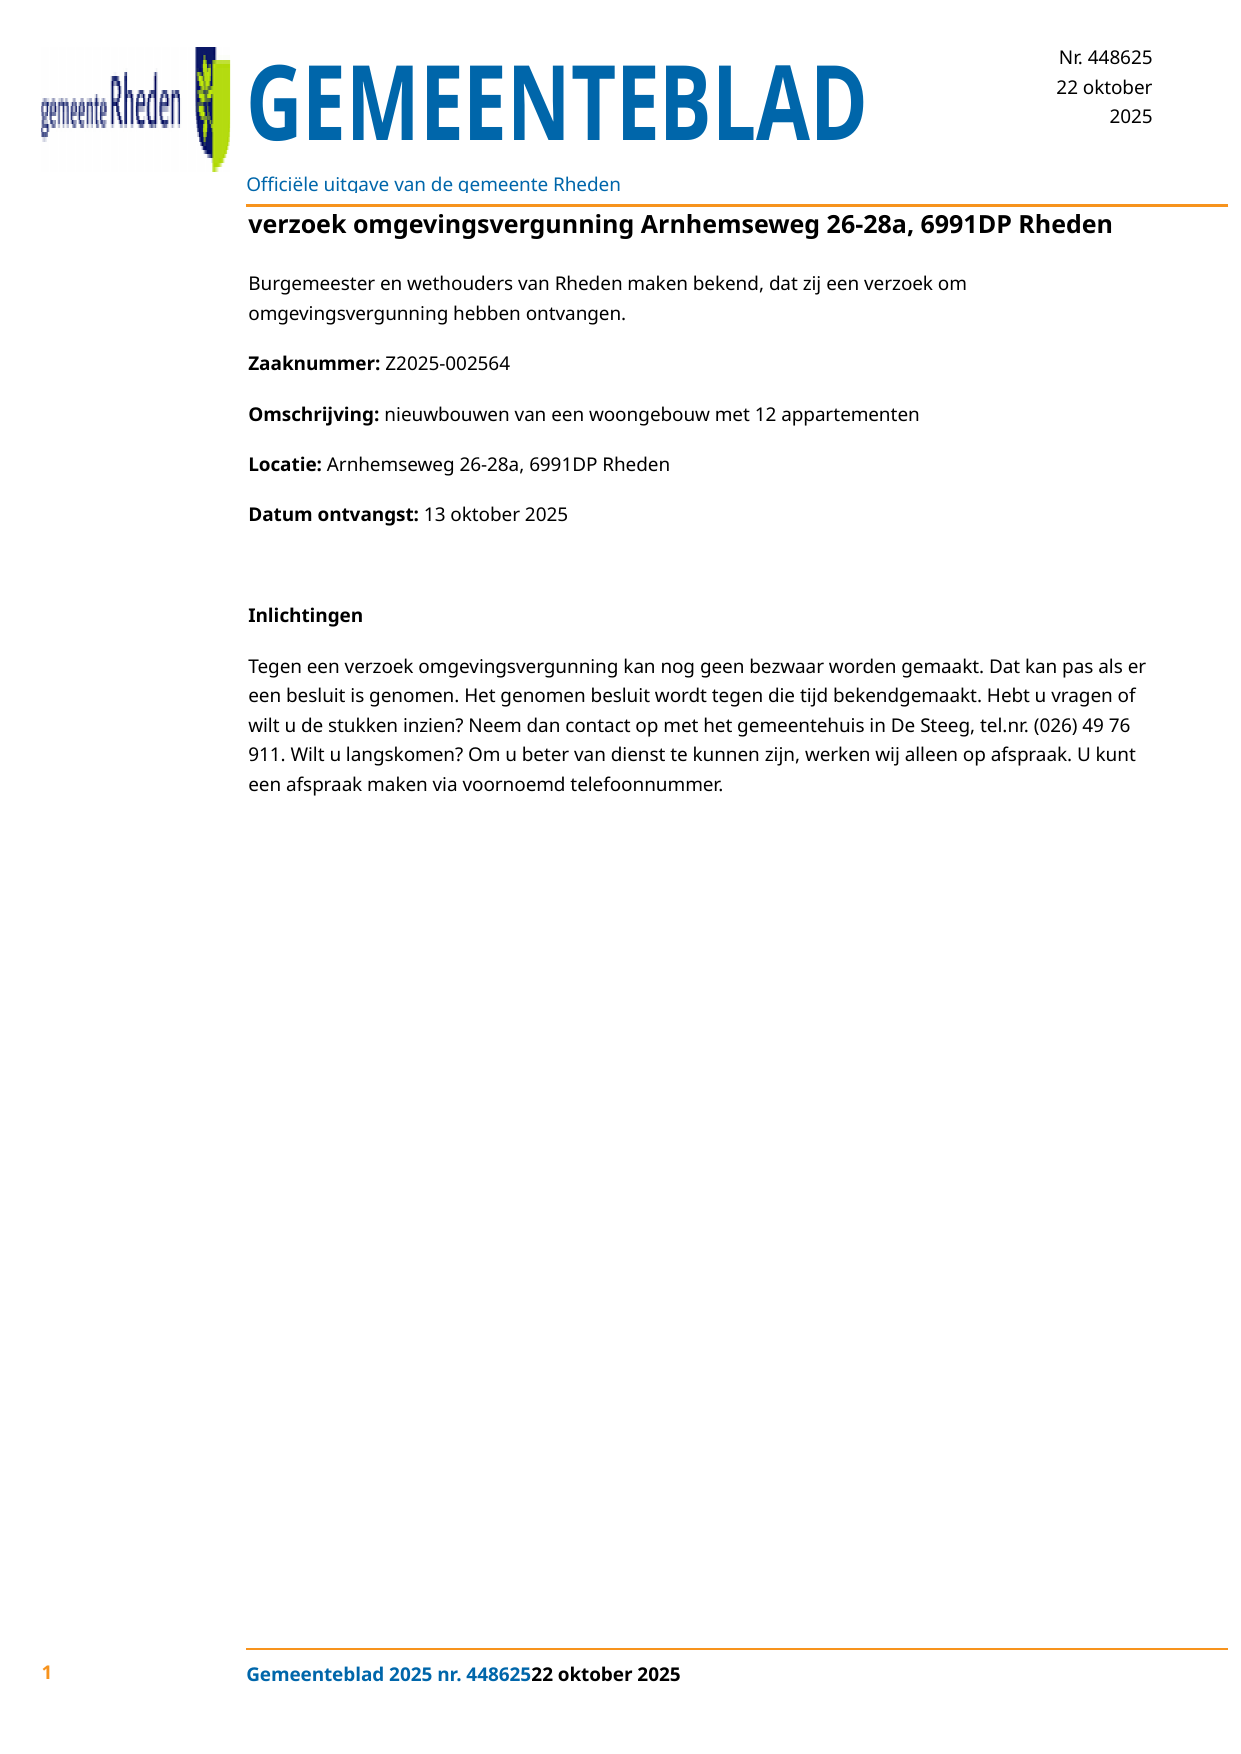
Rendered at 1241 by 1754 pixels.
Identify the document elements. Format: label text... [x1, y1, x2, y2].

text Burgemeester en wethouders van Rheden maken bekend, dat zij een verzoek om omgevingsvergunning hebben ontvangen. [248, 270, 1152, 326]
picture [41, 47, 231, 172]
text Tegen een verzoek omgevingsvergunning kan nog geen bezwaar worden gemaakt. Dat kan pas als er een besluit is genomen. Het genomen besluit wordt tegen die tijd bekendgemaakt. Hebt u vragen of wilt u de stukken inzien? Neem dan contact op met het gemeentehuis in De Steeg, tel.nr. (026) 49 76 911. Wilt u langskomen? Om u beter van dienst te kunnen zijn, werken wij alleen op afspraak. U kunt een afspraak maken via voornoemd telefoonnummer. [248, 653, 1152, 797]
text Omschrijving: nieuwbouwen van een woongebouw met 12 appartementen [248, 401, 1152, 426]
text verzoek omgevingsvergunning Arnhemseweg 26-28a, 6991DP Rheden [248, 207, 1152, 241]
text Inlichtingen [248, 602, 1152, 628]
text Zaaknummer: Z2025-002564 [248, 350, 1152, 376]
text Locatie: Arnhemseweg 26-28a, 6991DP Rheden [248, 451, 1152, 477]
text Datum ontvangst: 13 oktober 2025 [248, 502, 1152, 527]
